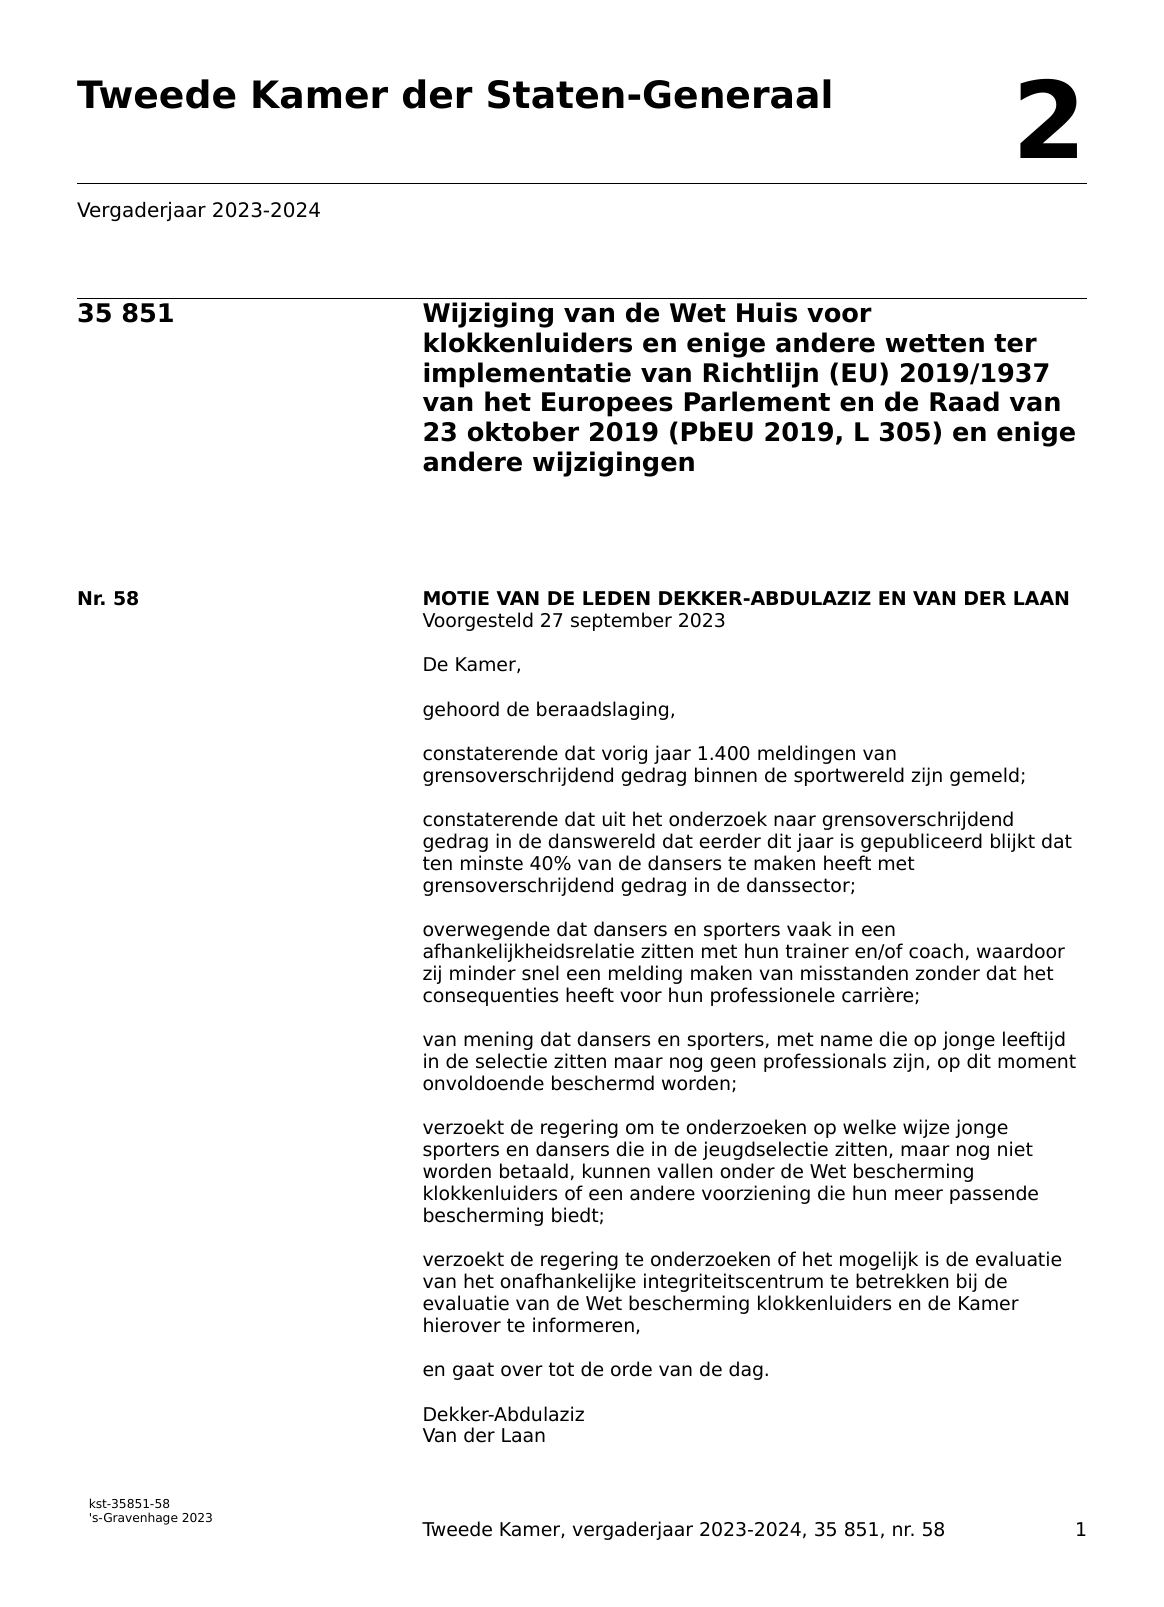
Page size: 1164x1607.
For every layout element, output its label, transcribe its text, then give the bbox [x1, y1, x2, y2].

text en gaat over tot de orde van de dag. [422, 1359, 1087, 1381]
text verzoekt de regering te onderzoeken of het mogelijk is de evaluatie van het onafhankelijke integriteitscentrum te betrekken bij de evaluatie van de Wet bescherming klokkenluiders en de Kamer hierover te informeren, [422, 1249, 1087, 1337]
text gehoord de beraadslaging, [422, 698, 1087, 720]
table_header Tweede Kamer der Staten-Generaal [77, 59, 886, 183]
table_cell Vergaderjaar 2023-2024 [77, 184, 1087, 298]
text constaterende dat vorig jaar 1.400 meldingen van grensoverschrijdend gedrag binnen de sportwereld zijn gemeld; [422, 743, 1087, 787]
subtitle 35 851 Wijziging van de Wet Huis voor klokkenluiders en enige andere wetten ter implementatie van Richtlijn (EU) 2019/1937 van het Europees Parlement en de Raad van 23 oktober 2019 (PbEU 2019, L 305) en enige andere wijzigingen [77, 299, 1087, 477]
text verzoekt de regering om te onderzoeken op welke wijze jonge sporters en dansers die in de jeugdselectie zitten, maar nog niet worden betaald, kunnen vallen onder de Wet bescherming klokkenluiders of een andere voorziening die hun meer passende bescherming biedt; [422, 1117, 1087, 1227]
text Van der Laan [422, 1425, 1087, 1447]
text kst-35851-58 [88, 1497, 323, 1511]
text De Kamer, [422, 654, 1087, 676]
text overwegende dat dansers en sporters vaak in een afhankelijkheidsrelatie zitten met hun trainer en/of coach, waardoor zij minder snel een melding maken van misstanden zonder dat het consequenties heeft voor hun professionele carrière; [422, 919, 1087, 1007]
text van mening dat dansers en sporters, met name die op jonge leeftijd in de selectie zitten maar nog geen professionals zijn, op dit moment onvoldoende beschermd worden; [422, 1029, 1087, 1095]
text constaterende dat uit het onderzoek naar grensoverschrijdend gedrag in de danswereld dat eerder dit jaar is gepubliceerd blijkt dat ten minste 40% van de dansers te maken heeft met grensoverschrijdend gedrag in de danssector; [422, 809, 1087, 897]
text Voorgesteld 27 september 2023 [422, 610, 1087, 632]
text 's-Gravenhage 2023 [88, 1511, 323, 1525]
subtitle Nr. 58 MOTIE VAN DE LEDEN DEKKER-ABDULAZIZ EN VAN DER LAAN [77, 588, 1087, 610]
text Dekker-Abdulaziz [422, 1403, 1087, 1425]
table_header 2 [886, 59, 1087, 183]
